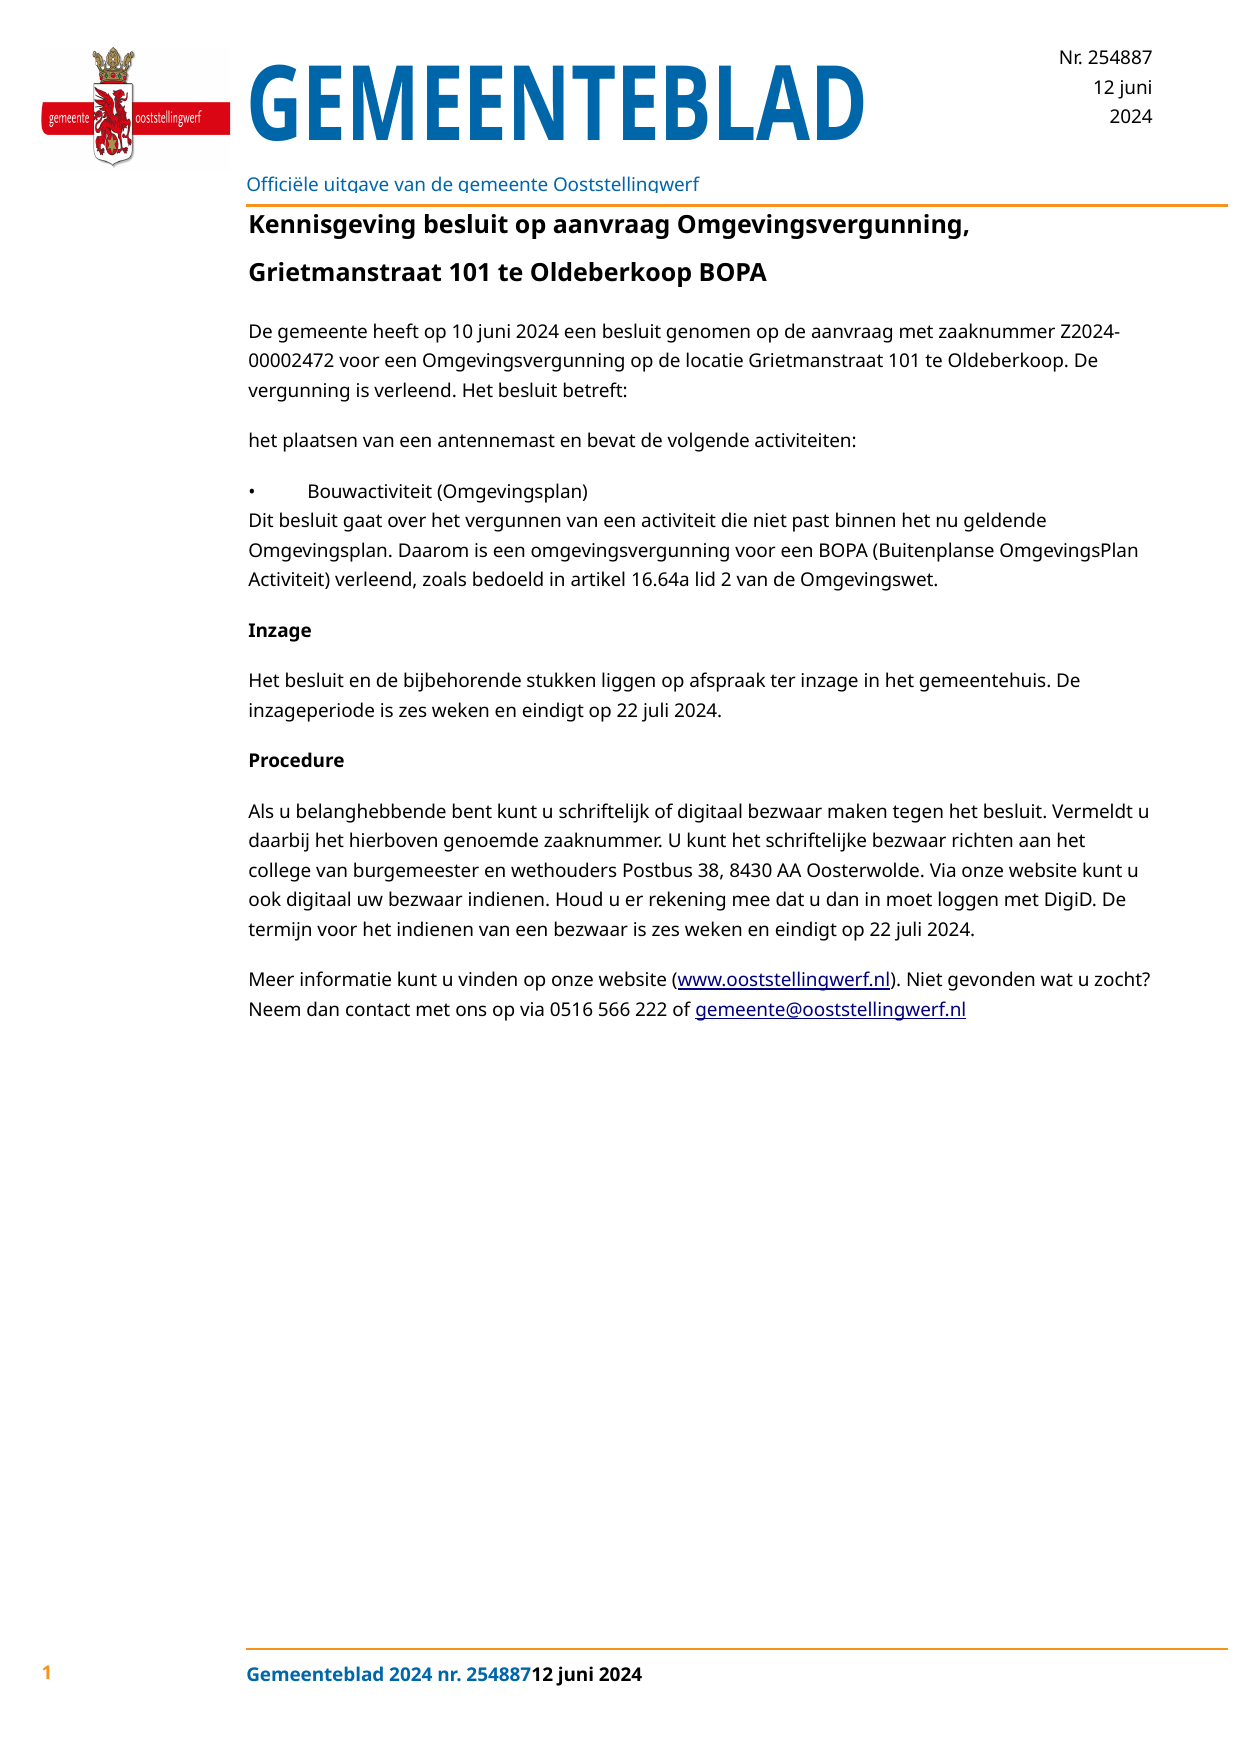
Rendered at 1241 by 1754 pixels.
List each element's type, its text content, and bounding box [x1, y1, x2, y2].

text het plaatsen van een antennemast en bevat de volgende activiteiten: [248, 427, 1152, 453]
picture [41, 47, 231, 172]
text Meer informatie kunt u vinden op onze website (www.ooststellingwerf.nl). Niet gevonden wat u zocht? Neem dan contact met ons op via 0516 566 222 of gemeente@ooststellingwerf.nl [248, 967, 1152, 1022]
text Procedure [248, 747, 1152, 773]
text Kennisgeving besluit op aanvraag Omgevingsvergunning, Grietmanstraat 101 te Oldeberkoop BOPA [248, 207, 1152, 288]
text Inzage [248, 617, 1152, 643]
text Dit besluit gaat over het vergunnen van een activiteit die niet past binnen het nu geldende Omgevingsplan. Daarom is een omgevingsvergunning voor een BOPA (Buitenplanse OmgevingsPlan Activiteit) verleend, zoals bedoeld in artikel 16.64a lid 2 van de Omgevingswet. [248, 507, 1152, 592]
list Bouwactiviteit (Omgevingsplan) [248, 478, 1152, 504]
text De gemeente heeft op 10 juni 2024 een besluit genomen op de aanvraag met zaaknummer Z2024-00002472 voor een Omgevingsvergunning op de locatie Grietmanstraat 101 te Oldeberkoop. De vergunning is verleend. Het besluit betreft: [248, 318, 1152, 403]
text Als u belanghebbende bent kunt u schriftelijk of digitaal bezwaar maken tegen het besluit. Vermeldt u daarbij het hierboven genoemde zaaknummer. U kunt het schriftelijke bezwaar richten aan het college van burgemeester en wethouders Postbus 38, 8430 AA Oosterwolde. Via onze website kunt u ook digitaal uw bezwaar indienen. Houd u er rekening mee dat u dan in moet loggen met DigiD. De termijn voor het indienen van een bezwaar is zes weken en eindigt op 22 juli 2024. [248, 798, 1152, 942]
text Het besluit en de bijbehorende stukken liggen op afspraak ter inzage in het gemeentehuis. De inzageperiode is zes weken en eindigt op 22 juli 2024. [248, 667, 1152, 723]
